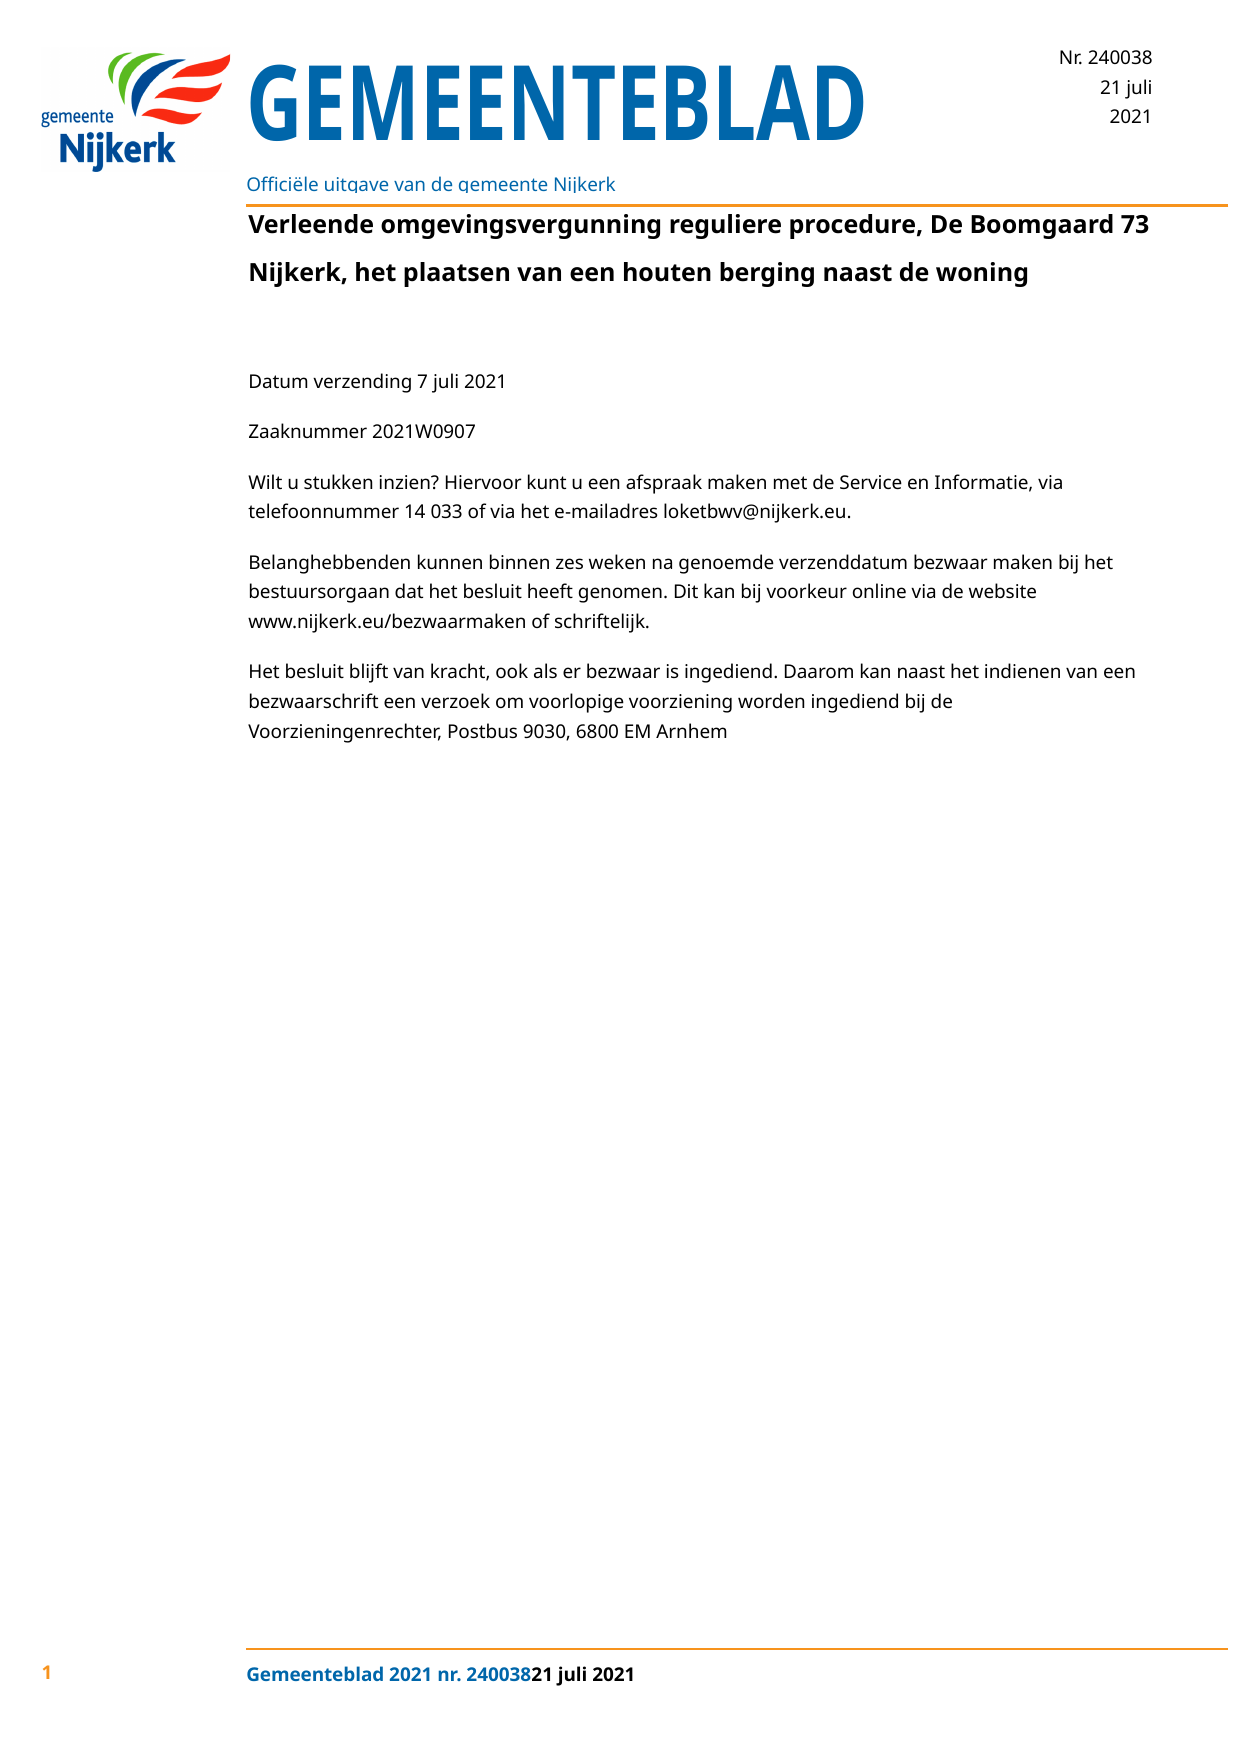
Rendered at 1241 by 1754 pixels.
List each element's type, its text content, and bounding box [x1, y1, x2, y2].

picture [41, 47, 231, 172]
text Het besluit blijft van kracht, ook als er bezwaar is ingediend. Daarom kan naast het indienen van een bezwaarschrift een verzoek om voorlopige voorziening worden ingediend bij de Voorzieningenrechter, Postbus 9030, 6800 EM Arnhem [248, 659, 1152, 744]
text Datum verzending 7 juli 2021 [248, 368, 1152, 394]
text Belanghebbenden kunnen binnen zes weken na genoemde verzenddatum bezwaar maken bij het bestuursorgaan dat het besluit heeft genomen. Dit kan bij voorkeur online via de website www.nijkerk.eu/bezwaarmaken of schriftelijk. [248, 549, 1152, 634]
text Zaaknummer 2021W0907 [248, 419, 1152, 444]
text Wilt u stukken inzien? Hiervoor kunt u een afspraak maken met de Service en Informatie, via telefoonnummer 14 033 of via het e-mailadres loketbwv@nijkerk.eu. [248, 469, 1152, 524]
text Verleende omgevingsvergunning reguliere procedure, De Boomgaard 73 Nijkerk, het plaatsen van een houten berging naast de woning [248, 207, 1152, 288]
